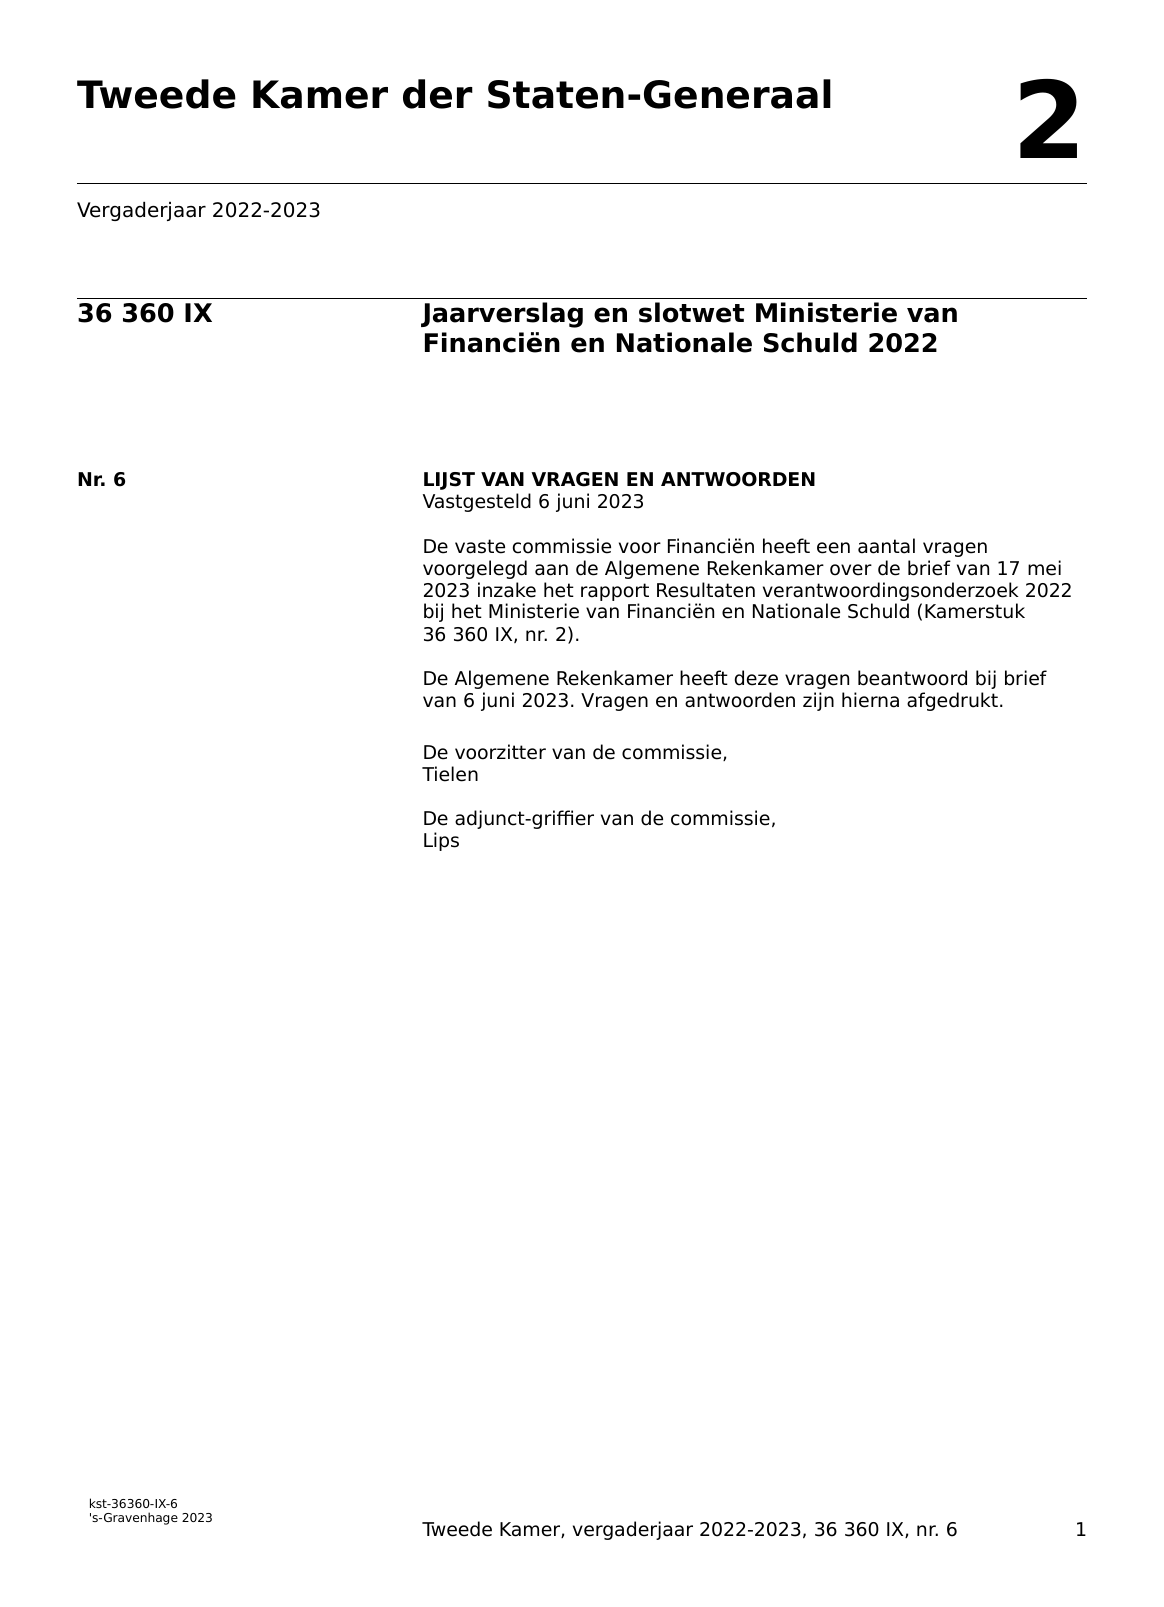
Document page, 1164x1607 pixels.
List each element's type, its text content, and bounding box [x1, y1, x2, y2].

text 's-Gravenhage 2023 [88, 1511, 323, 1525]
text kst-36360-IX-6 [88, 1497, 323, 1511]
subtitle Nr. 6 LIJST VAN VRAGEN EN ANTWOORDEN [77, 469, 1087, 491]
table_header Tweede Kamer der Staten-Generaal [77, 59, 886, 183]
table_header 2 [886, 59, 1087, 183]
text Vastgesteld 6 juni 2023 [422, 491, 1087, 513]
text De vaste commissie voor Financiën heeft een aantal vragen voorgelegd aan de Algemene Rekenkamer over de brief van 17 mei 2023 inzake het rapport Resultaten verantwoordingsonderzoek 2022 bij het Ministerie van Financiën en Nationale Schuld (Kamerstuk 36 360 IX, nr. 2). [422, 536, 1087, 645]
text De Algemene Rekenkamer heeft deze vragen beantwoord bij brief van 6 juni 2023. Vragen en antwoorden zijn hierna afgedrukt. [422, 668, 1087, 712]
text De voorzitter van de commissie, Tielen [422, 742, 1087, 786]
text De adjunct-griffier van de commissie, Lips [422, 808, 1087, 852]
table_cell Vergaderjaar 2022-2023 [77, 184, 1087, 298]
subtitle 36 360 IX Jaarverslag en slotwet Ministerie van Financiën en Nationale Schuld 2022 [77, 299, 1087, 358]
